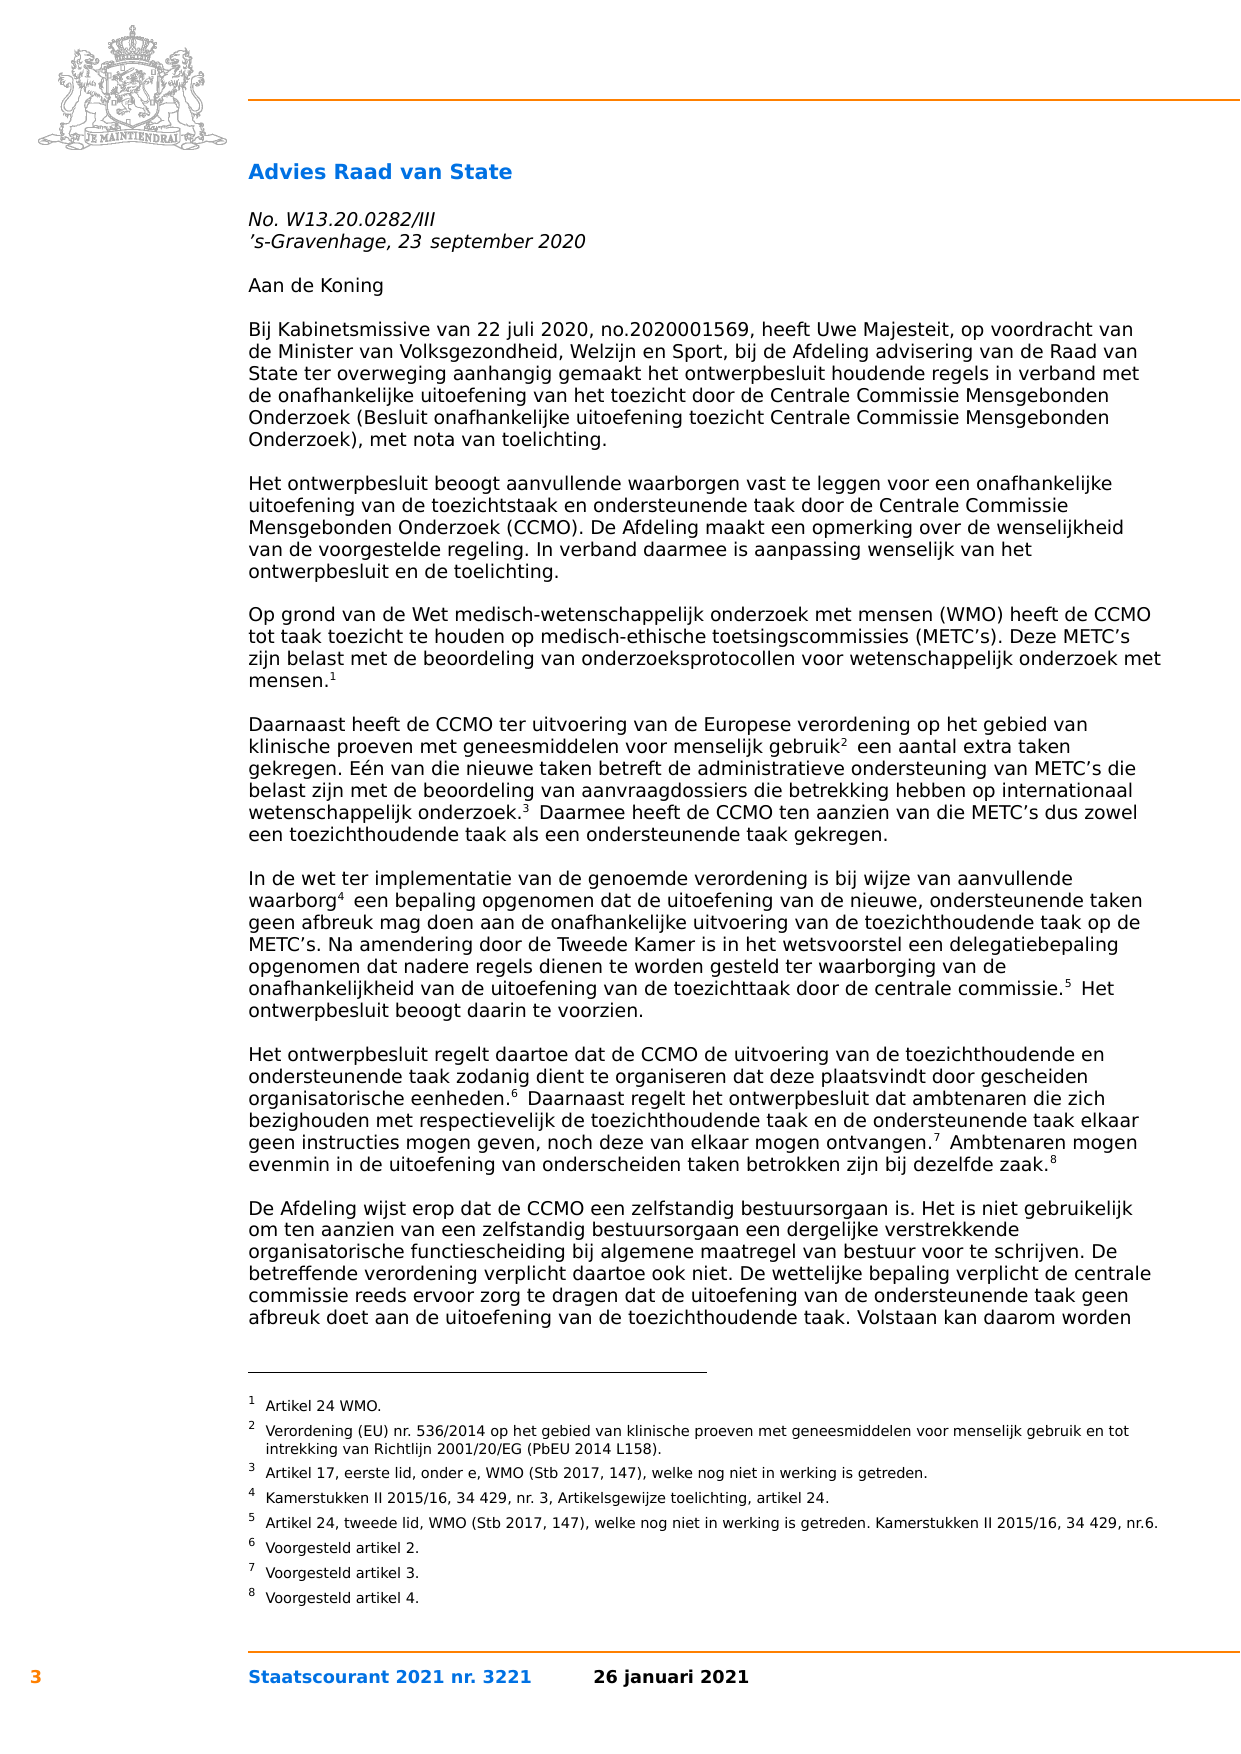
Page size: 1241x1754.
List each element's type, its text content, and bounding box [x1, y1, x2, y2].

text Voorgesteld artikel 4. [248, 1586, 1163, 1608]
text Verordening (EU) nr. 536/2014 op het gebied van klinische proeven met geneesmiddelen voor menselijk gebruik en tot intrekking van Richtlijn 2001/20/EG (PbEU 2014 L158). [248, 1419, 1163, 1458]
text Het ontwerpbesluit regelt daartoe dat de CCMO de uitvoering van de toezichthoudende en ondersteunende taak zodanig dient te organiseren dat deze plaatsvindt door gescheiden organisatorische eenheden. Daarnaast regelt het ontwerpbesluit dat ambtenaren die zich bezighouden met respectievelijk de toezichthoudende taak en de ondersteunende taak elkaar geen instructies mogen geven, noch deze van elkaar mogen ontvangen. Ambtenaren mogen evenmin in de uitoefening van onderscheiden taken betrokken zijn bij dezelfde zaak. [248, 1044, 1163, 1176]
text Voorgesteld artikel 3. [248, 1561, 1163, 1583]
text Artikel 24, tweede lid, WMO (Stb 2017, 147), welke nog niet in werking is getreden. Kamerstukken II 2015/16, 34 429, nr.6. [248, 1511, 1163, 1533]
text ’s-Gravenhage, 23 september 2020 [248, 231, 1163, 253]
text No. W13.20.0282/III [248, 209, 1163, 231]
picture [38, 25, 227, 150]
text Artikel 24 WMO. [248, 1394, 1163, 1416]
text De Afdeling wijst erop dat de CCMO een zelfstandig bestuursorgaan is. Het is niet gebruikelijk om ten aanzien van een zelfstandig bestuursorgaan een dergelijke verstrekkende organisatorische functiescheiding bij algemene maatregel van bestuur voor te schrijven. De betreffende verordening verplicht daartoe ook niet. De wettelijke bepaling verplicht de centrale commissie reeds ervoor zorg te dragen dat de uitoefening van de ondersteunende taak geen afbreuk doet aan de uitoefening van de toezichthoudende taak. Volstaan kan daarom worden [248, 1197, 1163, 1329]
text Artikel 17, eerste lid, onder e, WMO (Stb 2017, 147), welke nog niet in werking is getreden. [248, 1461, 1163, 1483]
text Op grond van de Wet medisch-wetenschappelijk onderzoek met mensen (WMO) heeft de CCMO tot taak toezicht te houden op medisch-ethische toetsingscommissies (METC’s). Deze METC’s zijn belast met de beoordeling van onderzoeksprotocollen voor wetenschappelijk onderzoek met mensen. [248, 604, 1163, 692]
text Daarnaast heeft de CCMO ter uitvoering van de Europese verordening op het gebied van klinische proeven met geneesmiddelen voor menselijk gebruik een aantal extra taken gekregen. Eén van die nieuwe taken betreft de administratieve ondersteuning van METC’s die belast zijn met de beoordeling van aanvraagdossiers die betrekking hebben op internationaal wetenschappelijk onderzoek. Daarmee heeft de CCMO ten aanzien van die METC’s dus zowel een toezichthoudende taak als een ondersteunende taak gekregen. [248, 714, 1163, 846]
text Bij Kabinetsmissive van 22 juli 2020, no.2020001569, heeft Uwe Majesteit, op voordracht van de Minister van Volksgezondheid, Welzijn en Sport, bij de Afdeling advisering van de Raad van State ter overweging aanhangig gemaakt het ontwerpbesluit houdende regels in verband met de onafhankelijke uitoefening van het toezicht door de Centrale Commissie Mensgebonden Onderzoek (Besluit onafhankelijke uitoefening toezicht Centrale Commissie Mensgebonden Onderzoek), met nota van toelichting. [248, 319, 1163, 451]
text Aan de Koning [248, 275, 1163, 297]
text Voorgesteld artikel 2. [248, 1536, 1163, 1558]
text Kamerstukken II 2015/16, 34 429, nr. 3, Artikelsgewijze toelichting, artikel 24. [248, 1486, 1163, 1508]
text Het ontwerpbesluit beoogt aanvullende waarborgen vast te leggen voor een onafhankelijke uitoefening van de toezichtstaak en ondersteunende taak door de Centrale Commissie Mensgebonden Onderzoek (CCMO). De Afdeling maakt een opmerking over de wenselijkheid van de voorgestelde regeling. In verband daarmee is aanpassing wenselijk van het ontwerpbesluit en de toelichting. [248, 473, 1163, 582]
subtitle Advies Raad van State [248, 160, 1163, 184]
text In de wet ter implementatie van de genoemde verordening is bij wijze van aanvullende waarborg een bepaling opgenomen dat de uitoefening van de nieuwe, ondersteunende taken geen afbreuk mag doen aan de onafhankelijke uitvoering van de toezichthoudende taak op de METC’s. Na amendering door de Tweede Kamer is in het wetsvoorstel een delegatiebepaling opgenomen dat nadere regels dienen te worden gesteld ter waarborging van de onafhankelijkheid van de uitoefening van de toezichttaak door de centrale commissie. Het ontwerpbesluit beoogt daarin te voorzien. [248, 868, 1163, 1022]
